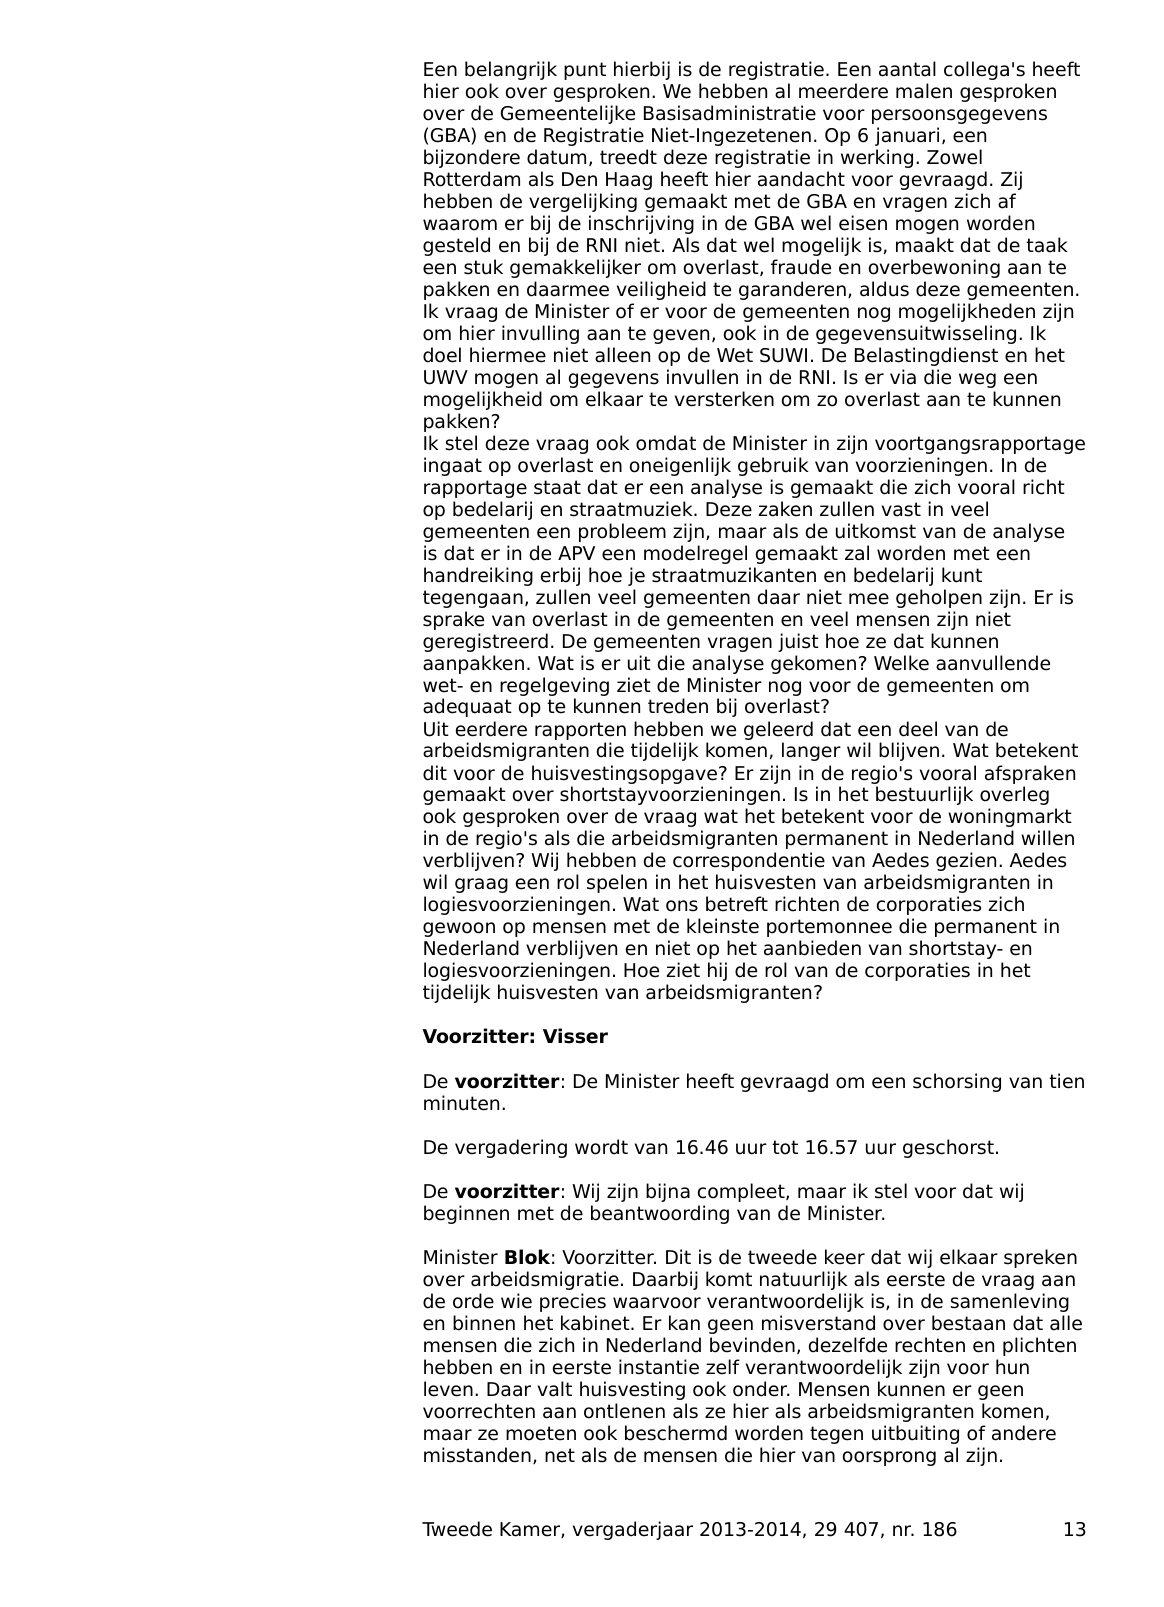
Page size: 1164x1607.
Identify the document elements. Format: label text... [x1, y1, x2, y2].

subtitle Voorzitter: Visser [422, 1026, 1087, 1048]
text De voorzitter: Wij zijn bijna compleet, maar ik stel voor dat wij beginnen met de beantwoording van de Minister. [422, 1181, 1087, 1225]
text Een belangrijk punt hierbij is de registratie. Een aantal collega's heeft hier ook over gesproken. We hebben al meerdere malen gesproken over de Gemeentelijke Basisadministratie voor persoonsgegevens (GBA) en de Registratie Niet-Ingezetenen. Op 6 januari, een bijzondere datum, treedt deze registratie in werking. Zowel Rotterdam als Den Haag heeft hier aandacht voor gevraagd. Zij hebben de vergelijking gemaakt met de GBA en vragen zich af waarom er bij de inschrijving in de GBA wel eisen mogen worden gesteld en bij de RNI niet. Als dat wel mogelijk is, maakt dat de taak een stuk gemakkelijker om overlast, fraude en overbewoning aan te pakken en daarmee veiligheid te garanderen, aldus deze gemeenten. Ik vraag de Minister of er voor de gemeenten nog mogelijkheden zijn om hier invulling aan te geven, ook in de gegevensuitwisseling. Ik doel hiermee niet alleen op de Wet SUWI. De Belastingdienst en het UWV mogen al gegevens invullen in de RNI. Is er via die weg een mogelijkheid om elkaar te versterken om zo overlast aan te kunnen pakken? [422, 59, 1087, 433]
text Minister Blok: Voorzitter. Dit is de tweede keer dat wij elkaar spreken over arbeidsmigratie. Daarbij komt natuurlijk als eerste de vraag aan de orde wie precies waarvoor verantwoordelijk is, in de samenleving en binnen het kabinet. Er kan geen misverstand over bestaan dat alle mensen die zich in Nederland bevinden, dezelfde rechten en plichten hebben en in eerste instantie zelf verantwoordelijk zijn voor hun leven. Daar valt huisvesting ook onder. Mensen kunnen er geen voorrechten aan ontlenen als ze hier als arbeidsmigranten komen, maar ze moeten ook beschermd worden tegen uitbuiting of andere misstanden, net als de mensen die hier van oorsprong al zijn. [422, 1247, 1087, 1467]
text De vergadering wordt van 16.46 uur tot 16.57 uur geschorst. [422, 1137, 1087, 1159]
text Ik stel deze vraag ook omdat de Minister in zijn voortgangsrapportage ingaat op overlast en oneigenlijk gebruik van voorzieningen. In de rapportage staat dat er een analyse is gemaakt die zich vooral richt op bedelarij en straatmuziek. Deze zaken zullen vast in veel gemeenten een probleem zijn, maar als de uitkomst van de analyse is dat er in de APV een modelregel gemaakt zal worden met een handreiking erbij hoe je straatmuzikanten en bedelarij kunt tegengaan, zullen veel gemeenten daar niet mee geholpen zijn. Er is sprake van overlast in de gemeenten en veel mensen zijn niet geregistreerd. De gemeenten vragen juist hoe ze dat kunnen aanpakken. Wat is er uit die analyse gekomen? Welke aanvullende wet- en regelgeving ziet de Minister nog voor de gemeenten om adequaat op te kunnen treden bij overlast? [422, 433, 1087, 718]
text De voorzitter: De Minister heeft gevraagd om een schorsing van tien minuten. [422, 1071, 1087, 1114]
text Uit eerdere rapporten hebben we geleerd dat een deel van de arbeidsmigranten die tijdelijk komen, langer wil blijven. Wat betekent dit voor de huisvestingsopgave? Er zijn in de regio's vooral afspraken gemaakt over shortstayvoorzieningen. Is in het bestuurlijk overleg ook gesproken over de vraag wat het betekent voor de woningmarkt in de regio's als die arbeidsmigranten permanent in Nederland willen verblijven? Wij hebben de correspondentie van Aedes gezien. Aedes wil graag een rol spelen in het huisvesten van arbeidsmigranten in logiesvoorzieningen. Wat ons betreft richten de corporaties zich gewoon op mensen met de kleinste portemonnee die permanent in Nederland verblijven en niet op het aanbieden van shortstay- en logiesvoorzieningen. Hoe ziet hij de rol van de corporaties in het tijdelijk huisvesten van arbeidsmigranten? [422, 718, 1087, 1004]
